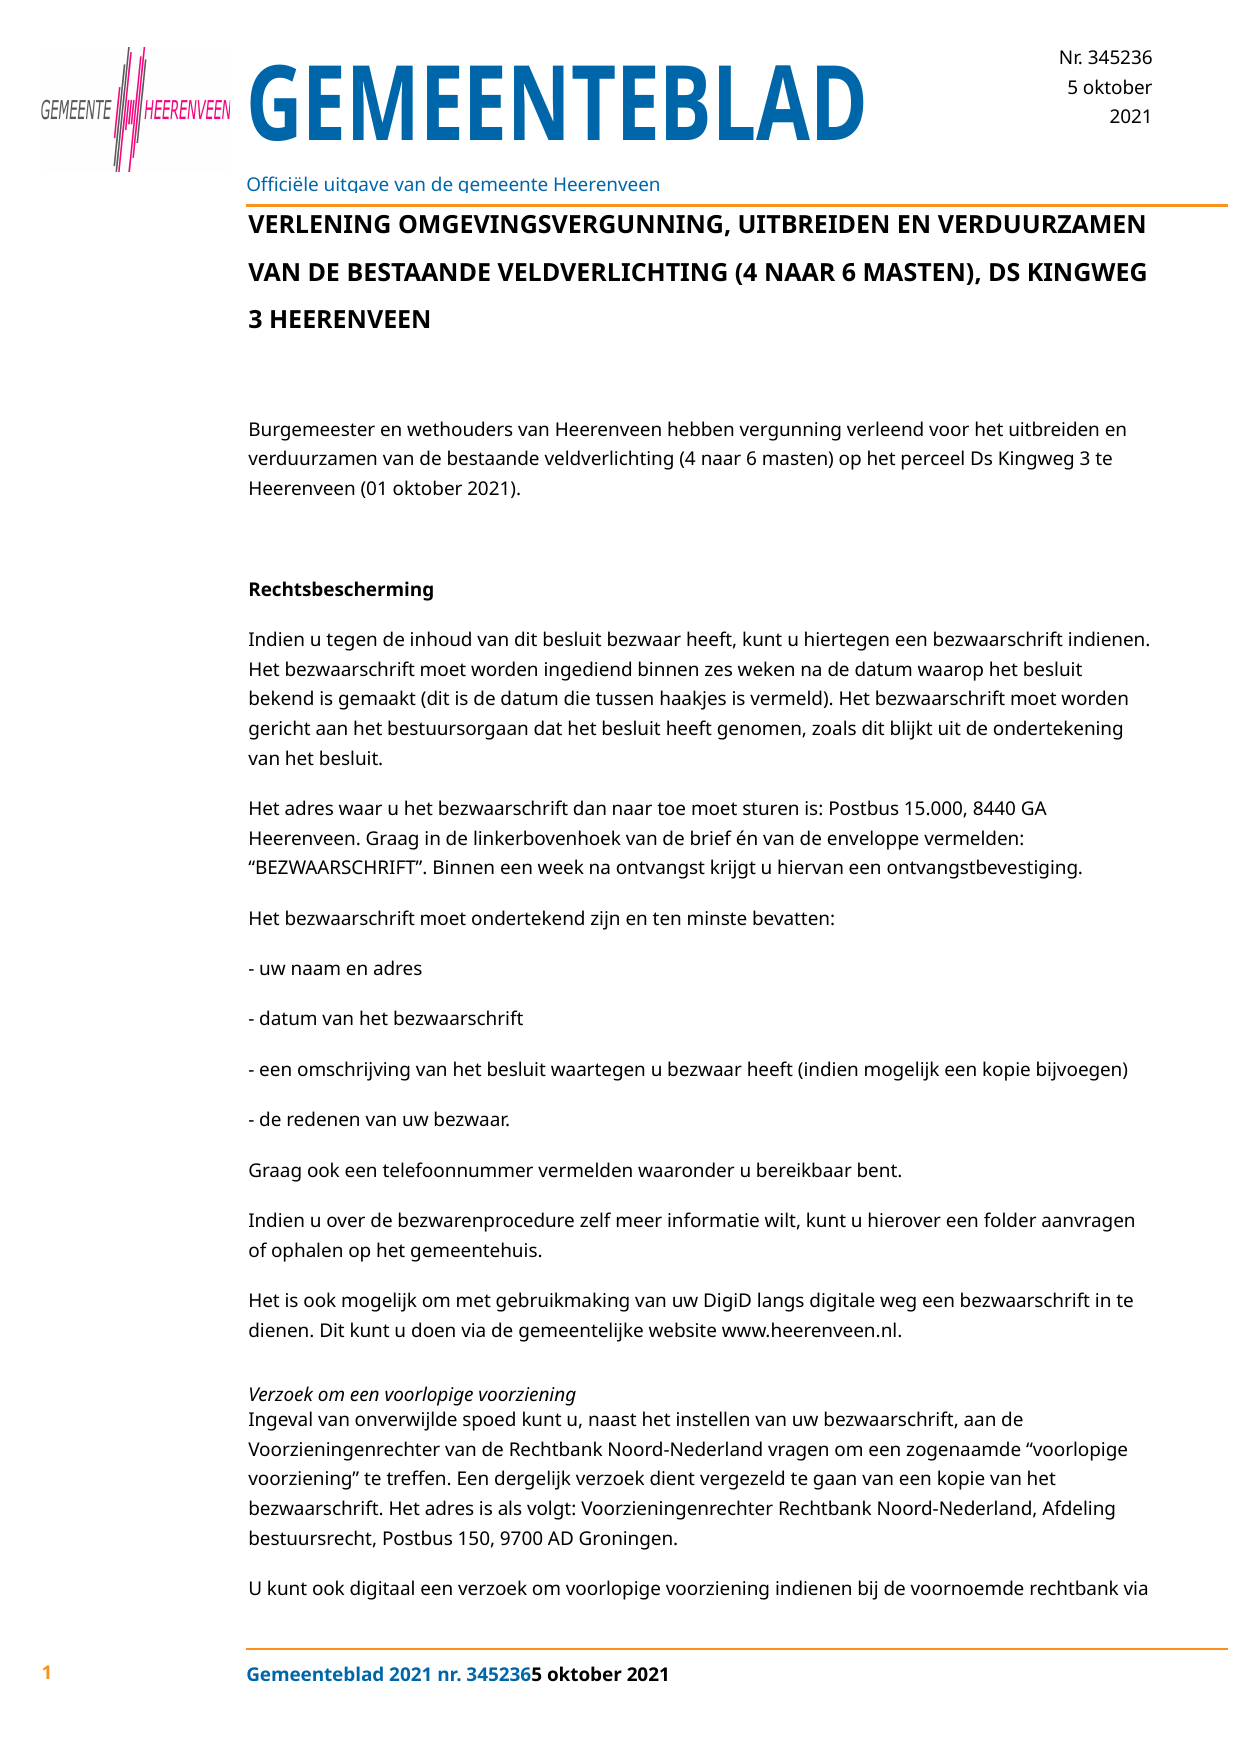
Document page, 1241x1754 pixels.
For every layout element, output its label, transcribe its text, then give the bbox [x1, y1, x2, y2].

text Graag ook een telefoonnummer vermelden waaronder u bereikbaar bent. [248, 1157, 1152, 1182]
text - een omschrijving van het besluit waartegen u bezwaar heeft (indien mogelijk een kopie bijvoegen) [248, 1056, 1152, 1082]
text Het is ook mogelijk om met gebruikmaking van uw DigiD langs digitale weg een bezwaarschrift in te dienen. Dit kunt u doen via de gemeentelijke website www.heerenveen.nl. [248, 1287, 1152, 1342]
text Indien u tegen de inhoud van dit besluit bezwaar heeft, kunt u hiertegen een bezwaarschrift indienen. Het bezwaarschrift moet worden ingediend binnen zes weken na de datum waarop het besluit bekend is gemaakt (dit is de datum die tussen haakjes is vermeld). Het bezwaarschrift moet worden gericht aan het bestuursorgaan dat het besluit heeft genomen, zoals dit blijkt uit de ondertekening van het besluit. [248, 626, 1152, 770]
text Rechtsbescherming [248, 576, 1152, 602]
picture [41, 47, 231, 172]
text - datum van het bezwaarschrift [248, 1006, 1152, 1031]
text Burgemeester en wethouders van Heerenveen hebben vergunning verleend voor het uitbreiden en verduurzamen van de bestaande veldverlichting (4 naar 6 masten) op het perceel Ds Kingweg 3 te Heerenveen (01 oktober 2021). [248, 416, 1152, 501]
text Het adres waar u het bezwaarschrift dan naar toe moet sturen is: Postbus 15.000, 8440 GA Heerenveen. Graag in de linkerbovenhoek van de brief én van de enveloppe vermelden: “BEZWAARSCHRIFT”. Binnen een week na ontvangst krijgt u hiervan een ontvangstbevestiging. [248, 795, 1152, 880]
text Verzoek om een voorlopige voorziening [248, 1381, 1152, 1406]
text - uw naam en adres [248, 955, 1152, 981]
text - de redenen van uw bezwaar. [248, 1106, 1152, 1132]
text VERLENING OMGEVINGSVERGUNNING, UITBREIDEN EN VERDUURZAMEN VAN DE BESTAANDE VELDVERLICHTING (4 NAAR 6 MASTEN), DS KINGWEG 3 HEERENVEEN [248, 207, 1152, 336]
text Het bezwaarschrift moet ondertekend zijn en ten minste bevatten: [248, 905, 1152, 930]
text Indien u over de bezwarenprocedure zelf meer informatie wilt, kunt u hierover een folder aanvragen of ophalen op het gemeentehuis. [248, 1207, 1152, 1262]
text Ingeval van onverwijlde spoed kunt u, naast het instellen van uw bezwaarschrift, aan de Voorzieningenrechter van de Rechtbank Noord-Nederland vragen om een zogenaamde “voorlopige voorziening” te treffen. Een dergelijk verzoek dient vergezeld te gaan van een kopie van het bezwaarschrift. Het adres is als volgt: Voorzieningenrechter Rechtbank Noord-Nederland, Afdeling bestuursrecht, Postbus 150, 9700 AD Groningen. [248, 1406, 1152, 1551]
text U kunt ook digitaal een verzoek om voorlopige voorziening indienen bij de voornoemde rechtbank via [248, 1575, 1152, 1601]
